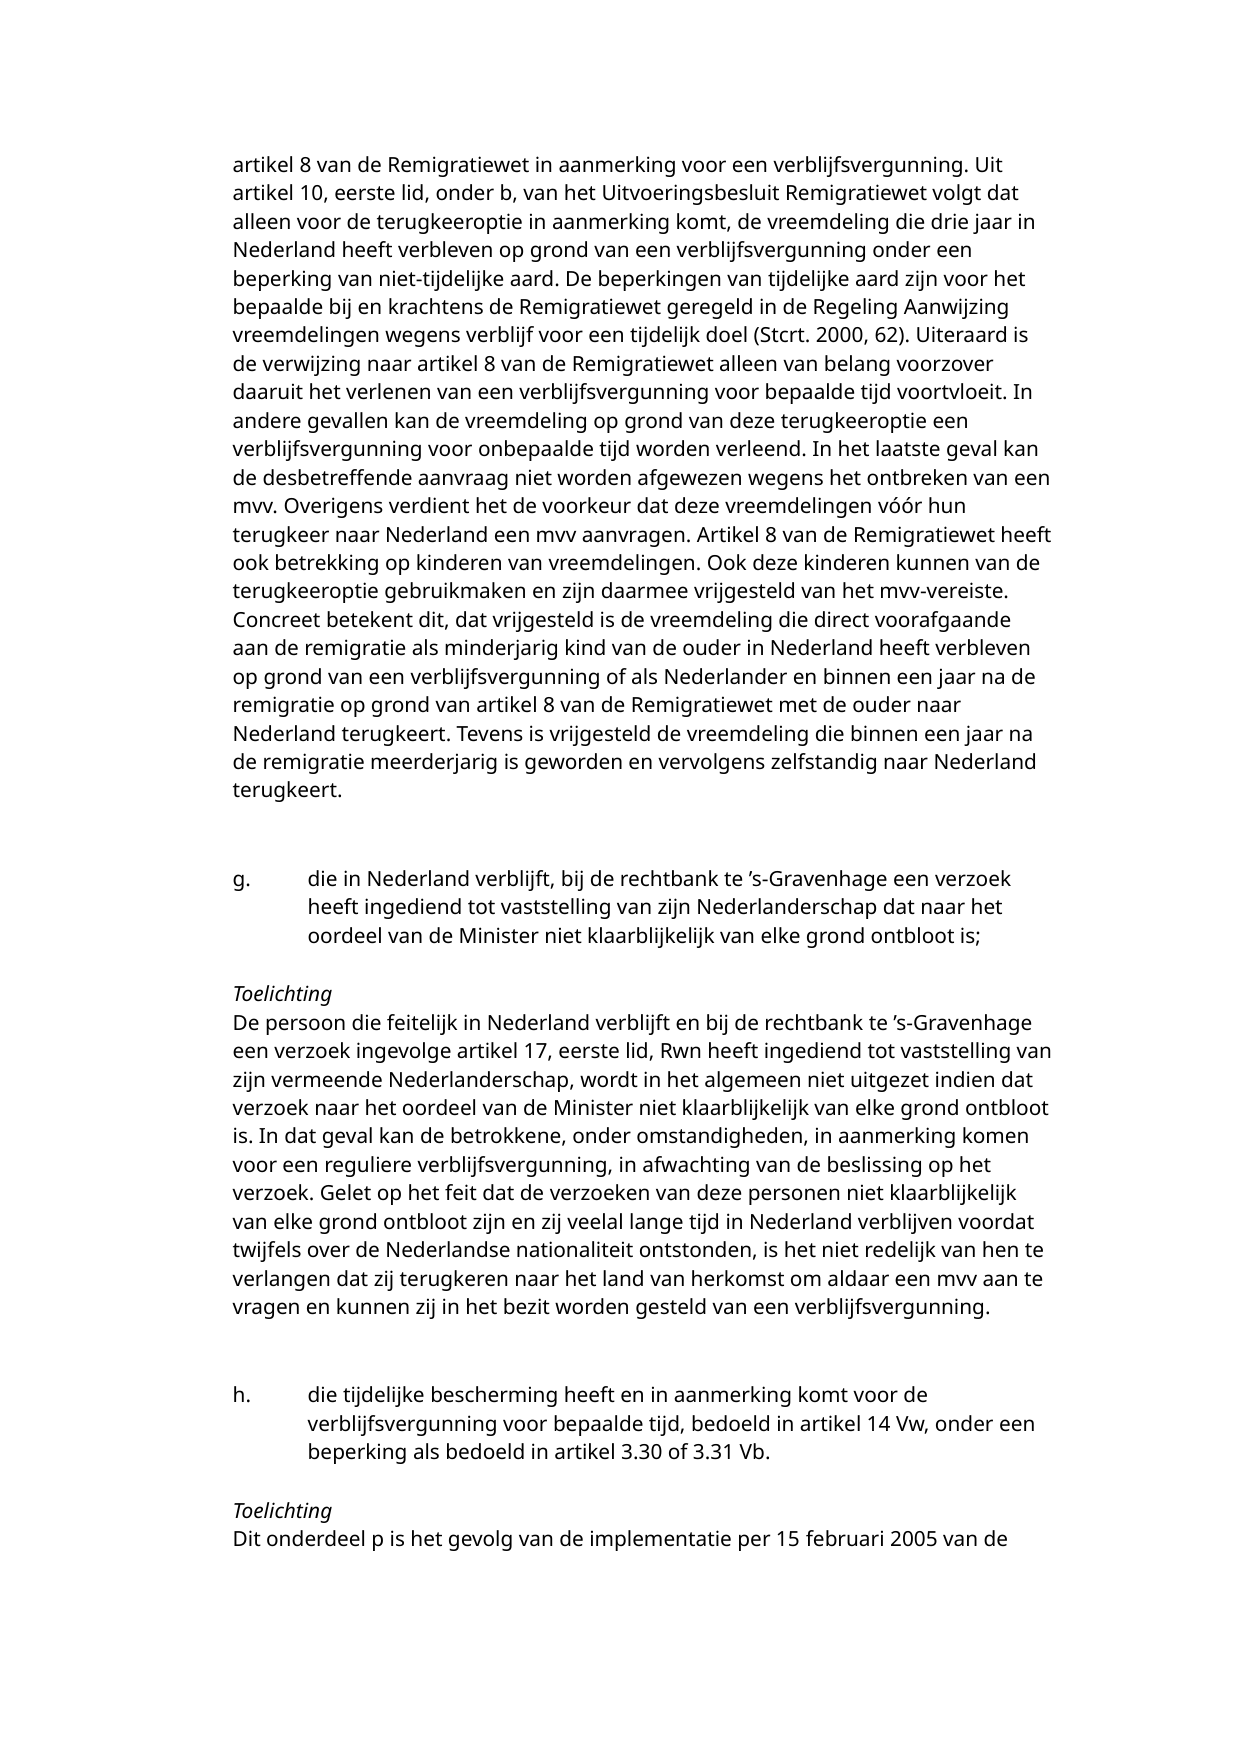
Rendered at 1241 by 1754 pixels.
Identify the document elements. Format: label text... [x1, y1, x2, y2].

text Toelichting [232, 1496, 1053, 1524]
list die in Nederland verblijft, bij de rechtbank te ’s-Gravenhage een verzoek heeft ingediend tot vaststelling van zijn Nederlanderschap dat naar het oordeel van de Minister niet klaarblijkelijk van elke grond ontbloot is; [232, 864, 1053, 949]
text De persoon die feitelijk in Nederland verblijft en bij de rechtbank te ’s-Gravenhage een verzoek ingevolge artikel 17, eerste lid, Rwn heeft ingediend tot vaststelling van zijn vermeende Nederlanderschap, wordt in het algemeen niet uitgezet indien dat verzoek naar het oordeel van de Minister niet klaarblijkelijk van elke grond ontbloot is. In dat geval kan de betrokkene, onder omstandigheden, in aanmerking komen voor een reguliere verblijfsvergunning, in afwachting van de beslissing op het verzoek. Gelet op het feit dat de verzoeken van deze personen niet klaarblijkelijk van elke grond ontbloot zijn en zij veelal lange tijd in Nederland verblijven voordat twijfels over de Nederlandse nationaliteit ontstonden, is het niet redelijk van hen te verlangen dat zij terugkeren naar het land van herkomst om aldaar een mvv aan te vragen en kunnen zij in het bezit worden gesteld van een verblijfsvergunning. [232, 1008, 1053, 1321]
text Toelichting [232, 979, 1053, 1008]
text artikel 8 van de Remigratiewet in aanmerking voor een verblijfsvergunning. Uit artikel 10, eerste lid, onder b, van het Uitvoeringsbesluit Remigratiewet volgt dat alleen voor de terugkeeroptie in aanmerking komt, de vreemdeling die drie jaar in Nederland heeft verbleven op grond van een verblijfsvergunning onder een beperking van niet-tijdelijke aard. De beperkingen van tijdelijke aard zijn voor het bepaalde bij en krachtens de Remigratiewet geregeld in de Regeling Aanwijzing vreemdelingen wegens verblijf voor een tijdelijk doel (Stcrt. 2000, 62). Uiteraard is de verwijzing naar artikel 8 van de Remigratiewet alleen van belang voorzover daaruit het verlenen van een verblijfsvergunning voor bepaalde tijd voortvloeit. In andere gevallen kan de vreemdeling op grond van deze terugkeeroptie een verblijfsvergunning voor onbepaalde tijd worden verleend. In het laatste geval kan de desbetreffende aanvraag niet worden afgewezen wegens het ontbreken van een mvv. Overigens verdient het de voorkeur dat deze vreemdelingen vóór hun terugkeer naar Nederland een mvv aanvragen. Artikel 8 van de Remigratiewet heeft ook betrekking op kinderen van vreemdelingen. Ook deze kinderen kunnen van de terugkeeroptie gebruikmaken en zijn daarmee vrijgesteld van het mvv-vereiste. Concreet betekent dit, dat vrijgesteld is de vreemdeling die direct voorafgaande aan de remigratie als minderjarig kind van de ouder in Nederland heeft verbleven op grond van een verblijfsvergunning of als Nederlander en binnen een jaar na de remigratie op grond van artikel 8 van de Remigratiewet met de ouder naar Nederland terugkeert. Tevens is vrijgesteld de vreemdeling die binnen een jaar na de remigratie meerderjarig is geworden en vervolgens zelfstandig naar Nederland terugkeert. [232, 150, 1053, 804]
text Dit onderdeel p is het gevolg van de implementatie per 15 februari 2005 van de [232, 1524, 1053, 1553]
list die tijdelijke bescherming heeft en in aanmerking komt voor de verblijfsvergunning voor bepaalde tijd, bedoeld in artikel 14 Vw, onder een beperking als bedoeld in artikel 3.30 of 3.31 Vb. [232, 1381, 1053, 1466]
